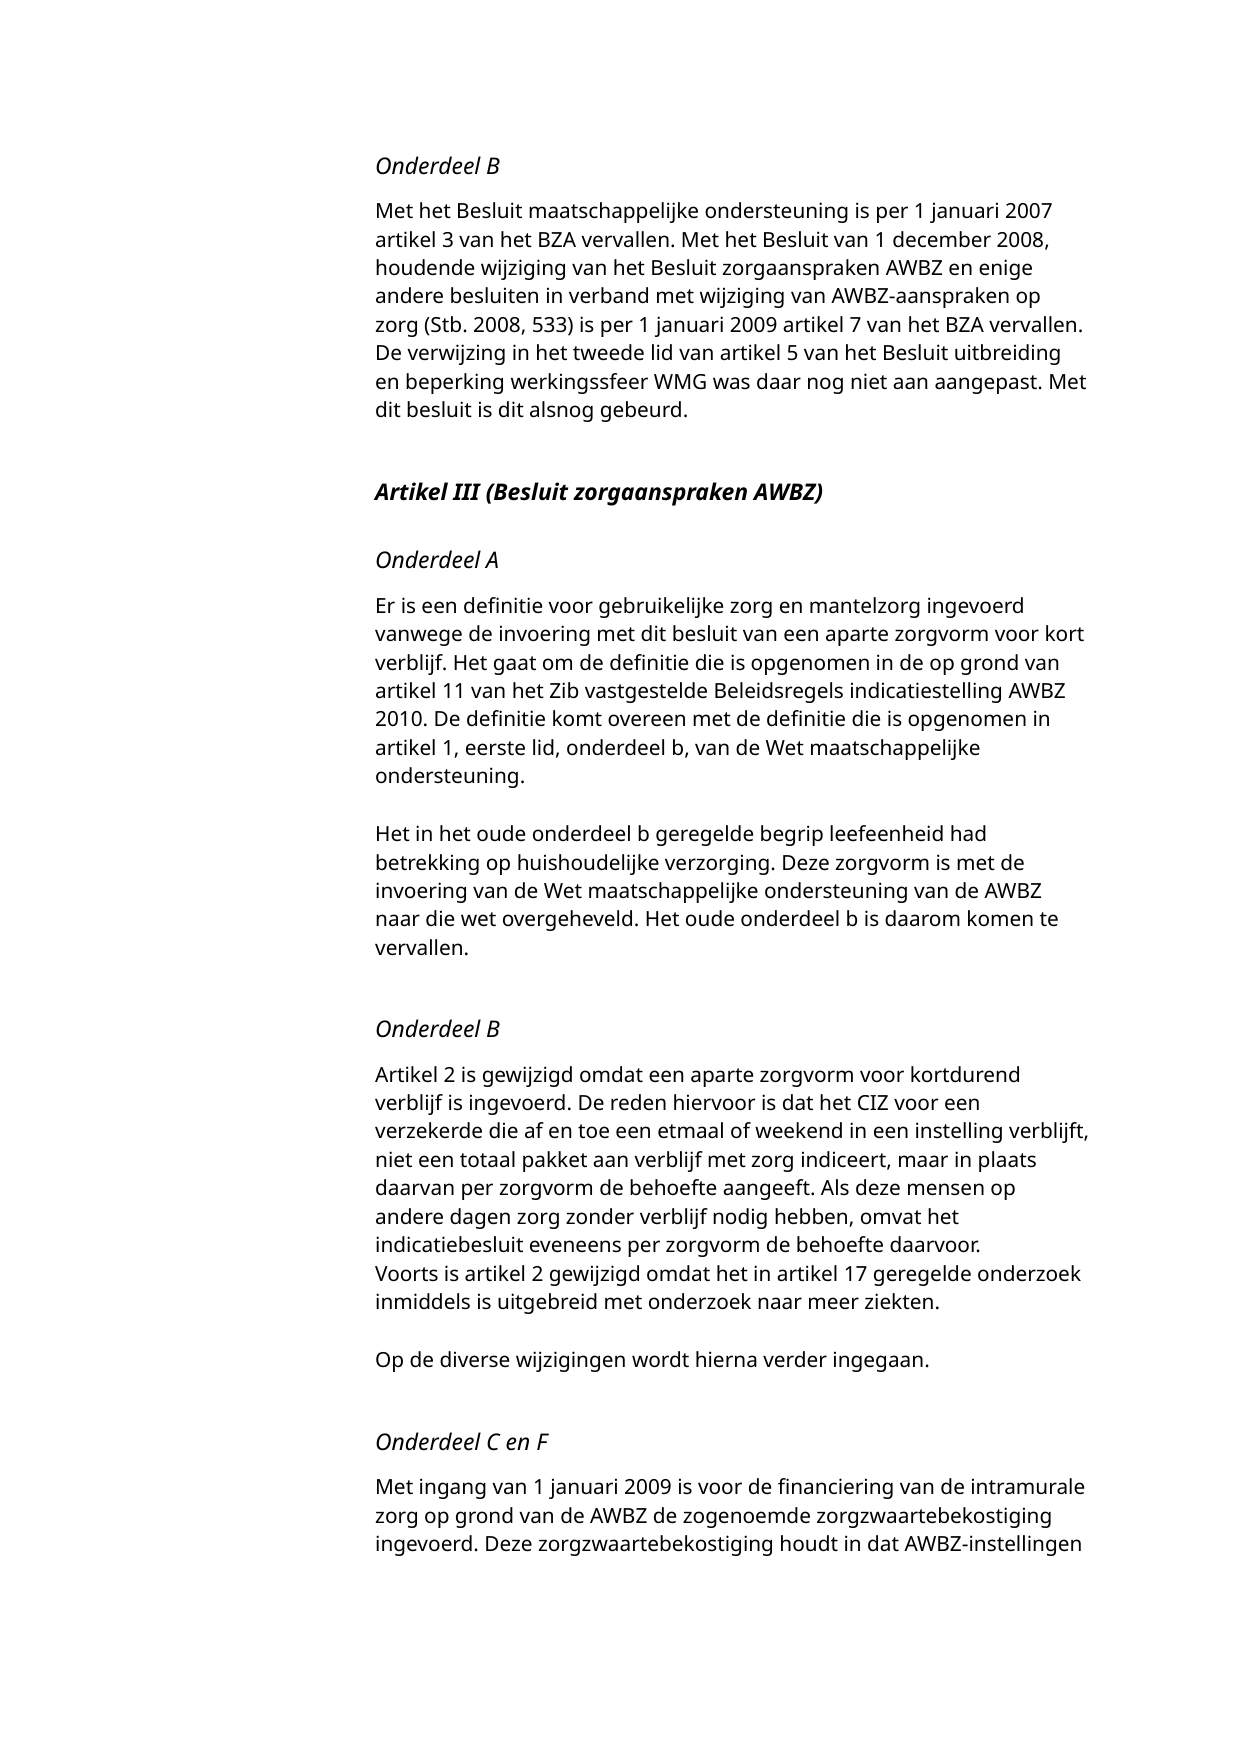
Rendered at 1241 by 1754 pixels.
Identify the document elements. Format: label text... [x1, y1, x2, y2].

text Met ingang van 1 januari 2009 is voor de financiering van de intramurale zorg op grond van de AWBZ de zogenoemde zorgzwaartebekostiging ingevoerd. Deze zorgzwaartebekostiging houdt in dat AWBZ-instellingen [375, 1472, 1090, 1558]
text Het in het oude onderdeel b geregelde begrip leefeenheid had betrekking op huishoudelijke verzorging. Deze zorgvorm is met de invoering van de Wet maatschappelijke ondersteuning van de AWBZ naar die wet overgeheveld. Het oude onderdeel b is daarom komen te vervallen. [375, 819, 1090, 961]
text Er is een definitie voor gebruikelijke zorg en mantelzorg ingevoerd vanwege de invoering met dit besluit van een aparte zorgvorm voor kort verblijf. Het gaat om de definitie die is opgenomen in de op grond van artikel 11 van het Zib vastgestelde Beleidsregels indicatiestelling AWBZ 2010. De definitie komt overeen met de definitie die is opgenomen in artikel 1, eerste lid, onderdeel b, van de Wet maatschappelijke ondersteuning. [375, 591, 1090, 790]
text Voorts is artikel 2 gewijzigd omdat het in artikel 17 geregelde onderzoek inmiddels is uitgebreid met onderzoek naar meer ziekten. [375, 1259, 1090, 1316]
text Artikel 2 is gewijzigd omdat een aparte zorgvorm voor kortdurend verblijf is ingevoerd. De reden hiervoor is dat het CIZ voor een verzekerde die af en toe een etmaal of weekend in een instelling verblijft, niet een totaal pakket aan verblijf met zorg indiceert, maar in plaats daarvan per zorgvorm de behoefte aangeeft. Als deze mensen op andere dagen zorg zonder verblijf nodig hebben, omvat het indicatiebesluit eveneens per zorgvorm de behoefte daarvoor. [375, 1060, 1090, 1259]
text Met het Besluit maatschappelijke ondersteuning is per 1 januari 2007 artikel 3 van het BZA vervallen. Met het Besluit van 1 december 2008, houdende wijziging van het Besluit zorgaanspraken AWBZ en enige andere besluiten in verband met wijziging van AWBZ-aanspraken op zorg (Stb. 2008, 533) is per 1 januari 2009 artikel 7 van het BZA vervallen. De verwijzing in het tweede lid van artikel 5 van het Besluit uitbreiding en beperking werkingssfeer WMG was daar nog niet aan aangepast. Met dit besluit is dit alsnog gebeurd. [375, 196, 1090, 424]
subtitle Onderdeel B [375, 1013, 1090, 1045]
subtitle Onderdeel B [375, 150, 1090, 181]
subtitle Onderdeel C en F [375, 1426, 1090, 1457]
subtitle Onderdeel A [375, 544, 1090, 576]
text Op de diverse wijzigingen wordt hierna verder ingegaan. [375, 1346, 1090, 1374]
subtitle Artikel III (Besluit zorgaanspraken AWBZ) [375, 476, 1090, 507]
